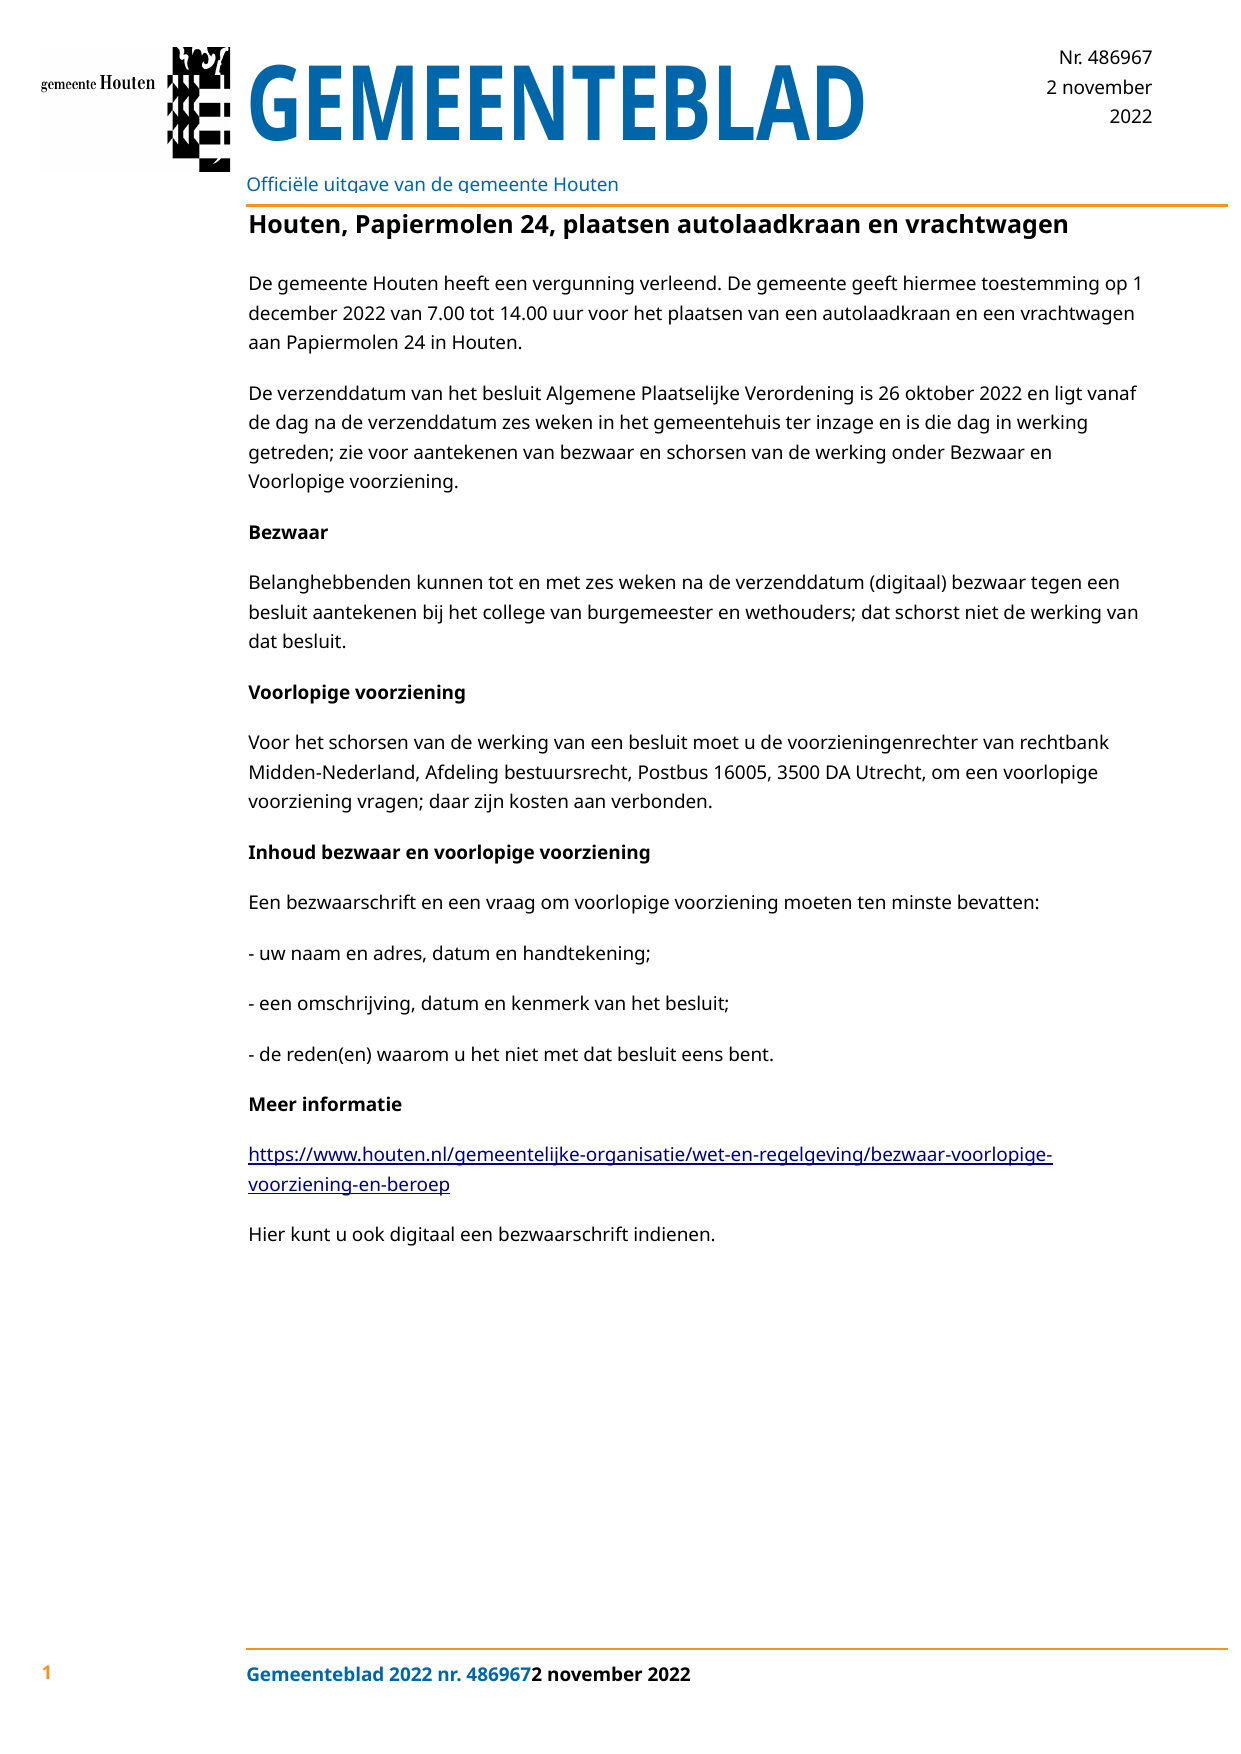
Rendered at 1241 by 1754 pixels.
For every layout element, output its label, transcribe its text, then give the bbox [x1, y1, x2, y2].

text Bezwaar [248, 519, 1152, 545]
text - de reden(en) waarom u het niet met dat besluit eens bent. [248, 1041, 1152, 1066]
text - een omschrijving, datum en kenmerk van het besluit; [248, 990, 1152, 1016]
text - uw naam en adres, datum en handtekening; [248, 940, 1152, 966]
picture [41, 47, 231, 172]
text Belanghebbenden kunnen tot en met zes weken na de verzenddatum (digitaal) bezwaar tegen een besluit aantekenen bij het college van burgemeester en wethouders; dat schorst niet de werking van dat besluit. [248, 569, 1152, 654]
text Een bezwaarschrift en een vraag om voorlopige voorziening moeten ten minste bevatten: [248, 889, 1152, 915]
text https://www.houten.nl/gemeentelijke-organisatie/wet-en-regelgeving/bezwaar-voorlopige-voorziening-en-beroep [248, 1142, 1152, 1197]
text Houten, Papiermolen 24, plaatsen autolaadkraan en vrachtwagen [248, 207, 1152, 241]
text Meer informatie [248, 1091, 1152, 1117]
text Voorlopige voorziening [248, 679, 1152, 705]
text Hier kunt u ook digitaal een bezwaarschrift indienen. [248, 1222, 1152, 1247]
text De gemeente Houten heeft een vergunning verleend. De gemeente geeft hiermee toestemming op 1 december 2022 van 7.00 tot 14.00 uur voor het plaatsen van een autolaadkraan en een vrachtwagen aan Papiermolen 24 in Houten. [248, 270, 1152, 355]
text De verzenddatum van het besluit Algemene Plaatselijke Verordening is 26 oktober 2022 en ligt vanaf de dag na de verzenddatum zes weken in het gemeentehuis ter inzage en is die dag in werking getreden; zie voor aantekenen van bezwaar en schorsen van de werking onder Bezwaar en Voorlopige voorziening. [248, 380, 1152, 494]
text Inhoud bezwaar en voorlopige voorziening [248, 839, 1152, 865]
text Voor het schorsen van de werking van een besluit moet u de voorzieningenrechter van rechtbank Midden-Nederland, Afdeling bestuursrecht, Postbus 16005, 3500 DA Utrecht, om een voorlopige voorziening vragen; daar zijn kosten aan verbonden. [248, 729, 1152, 814]
